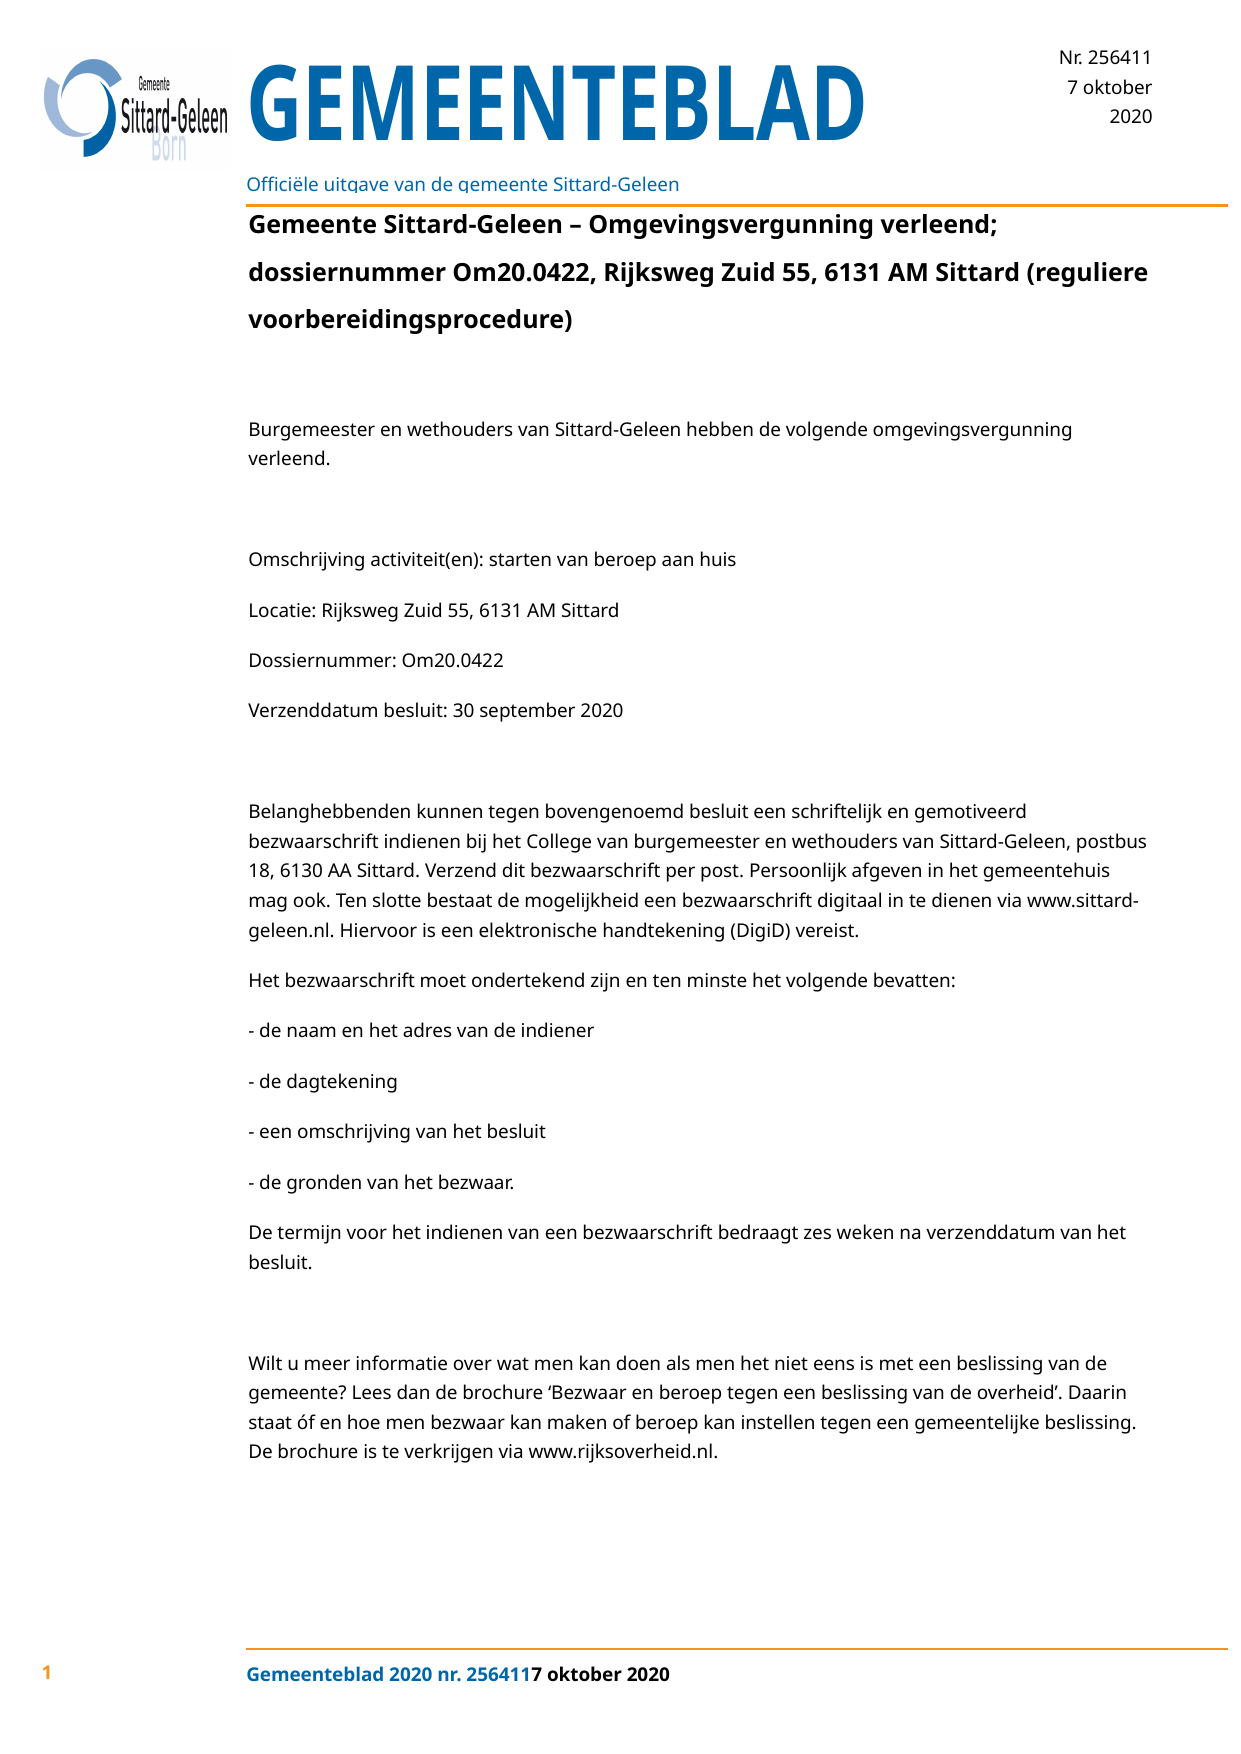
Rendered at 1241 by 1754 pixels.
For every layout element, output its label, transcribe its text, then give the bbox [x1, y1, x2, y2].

text - de gronden van het bezwaar. [248, 1169, 1152, 1194]
text Burgemeester en wethouders van Sittard-Geleen hebben de volgende omgevingsvergunning verleend. [248, 416, 1152, 471]
text - de naam en het adres van de indiener [248, 1018, 1152, 1043]
text Gemeente Sittard-Geleen – Omgevingsvergunning verleend; dossiernummer Om20.0422, Rijksweg Zuid 55, 6131 AM Sittard (reguliere voorbereidingsprocedure) [248, 207, 1152, 336]
text Verzenddatum besluit: 30 september 2020 [248, 698, 1152, 723]
picture [41, 47, 231, 172]
text Belanghebbenden kunnen tegen bovengenoemd besluit een schriftelijk en gemotiveerd bezwaarschrift indienen bij het College van burgemeester en wethouders van Sittard-Geleen, postbus 18, 6130 AA Sittard. Verzend dit bezwaarschrift per post. Persoonlijk afgeven in het gemeentehuis mag ook. Ten slotte bestaat de mogelijkheid een bezwaarschrift digitaal in te dienen via www.sittard-geleen.nl. Hiervoor is een elektronische handtekening (DigiD) vereist. [248, 798, 1152, 942]
text Omschrijving activiteit(en): starten van beroep aan huis [248, 546, 1152, 572]
text - een omschrijving van het besluit [248, 1118, 1152, 1144]
text Wilt u meer informatie over wat men kan doen als men het niet eens is met een beslissing van de gemeente? Lees dan de brochure ‘Bezwaar en beroep tegen een beslissing van de overheid’. Daarin staat óf en hoe men bezwaar kan maken of beroep kan instellen tegen een gemeentelijke beslissing. De brochure is te verkrijgen via www.rijksoverheid.nl. [248, 1350, 1152, 1464]
text Locatie: Rijksweg Zuid 55, 6131 AM Sittard [248, 597, 1152, 622]
text Dossiernummer: Om20.0422 [248, 647, 1152, 673]
text - de dagtekening [248, 1068, 1152, 1094]
text De termijn voor het indienen van een bezwaarschrift bedraagt zes weken na verzenddatum van het besluit. [248, 1219, 1152, 1274]
text Het bezwaarschrift moet ondertekend zijn en ten minste het volgende bevatten: [248, 967, 1152, 993]
